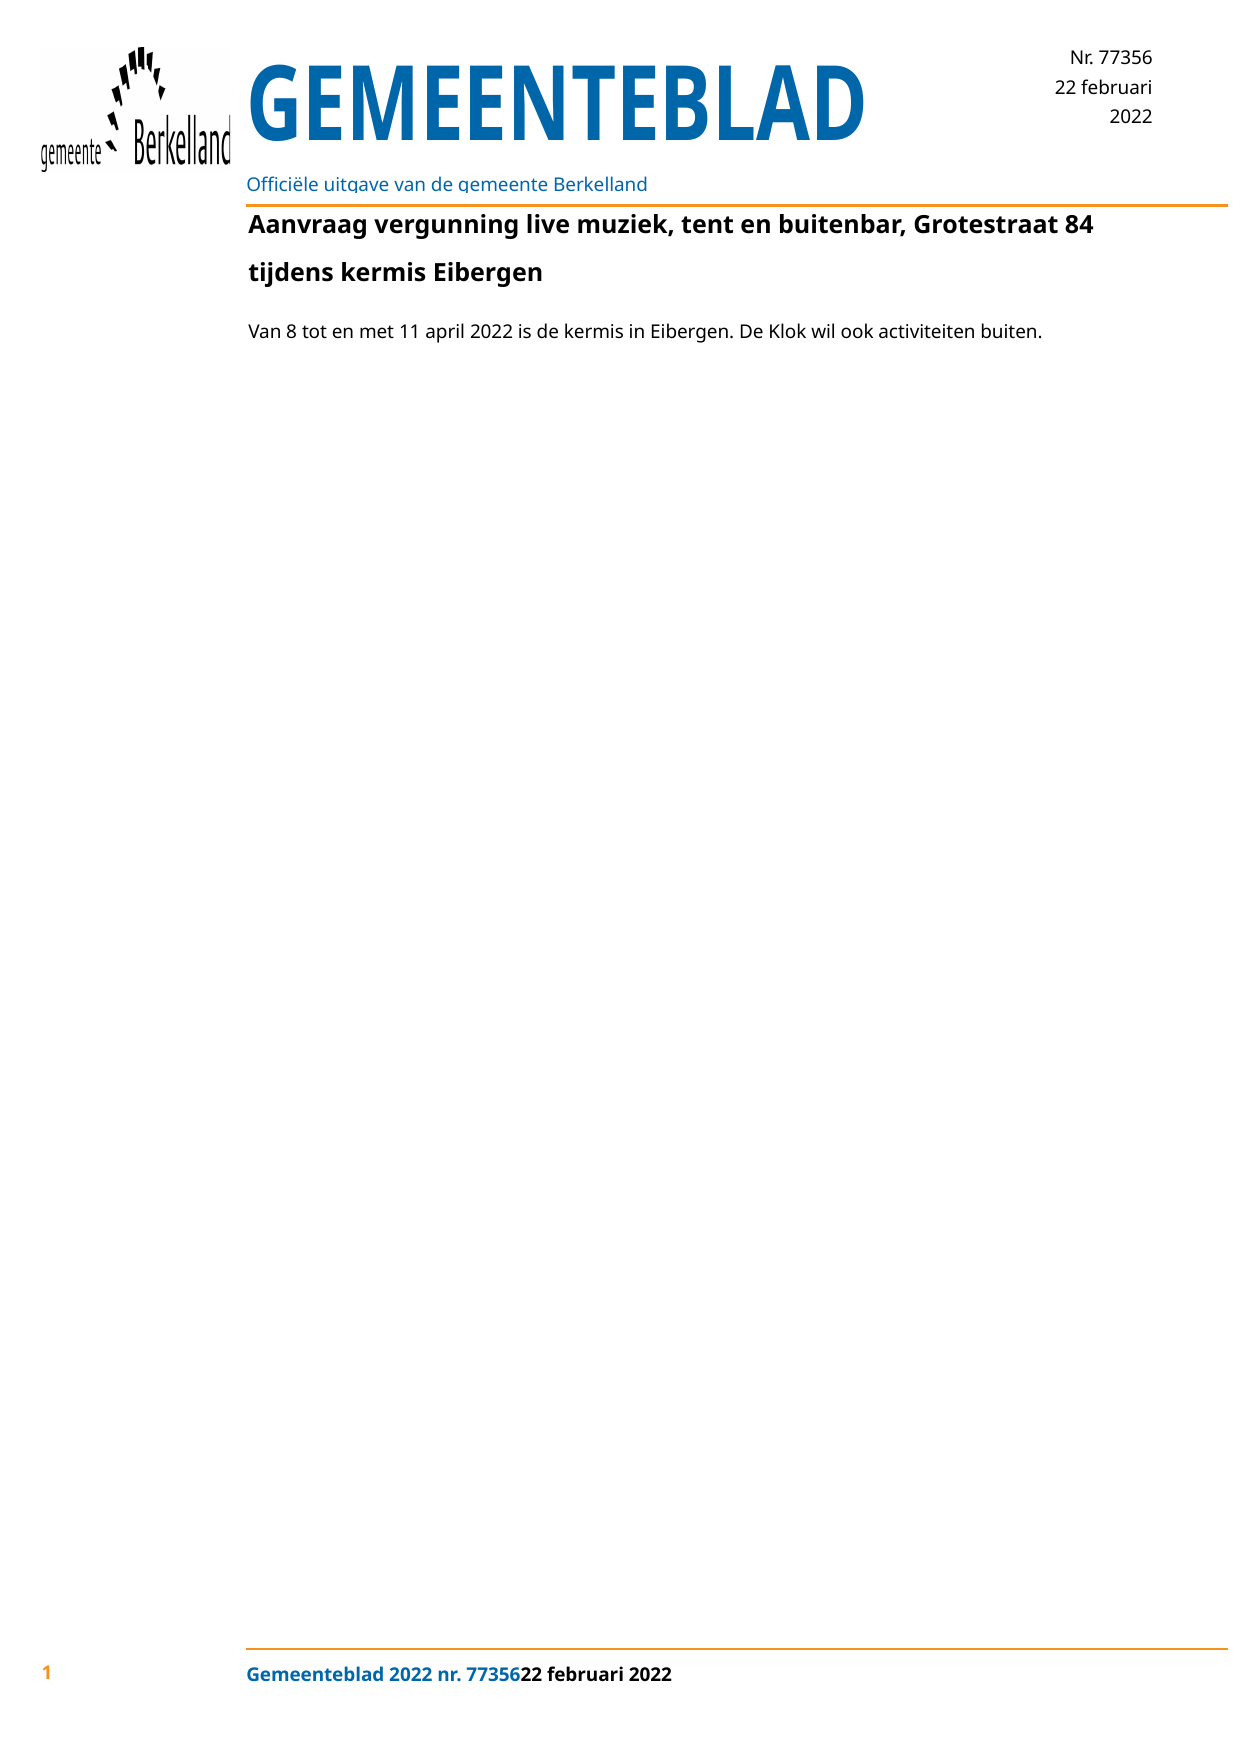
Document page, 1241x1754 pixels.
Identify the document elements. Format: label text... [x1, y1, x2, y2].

text Aanvraag vergunning live muziek, tent en buitenbar, Grotestraat 84 tijdens kermis Eibergen [248, 207, 1152, 288]
picture [41, 47, 231, 172]
text Van 8 tot en met 11 april 2022 is de kermis in Eibergen. De Klok wil ook activiteiten buiten. [248, 318, 1152, 344]
